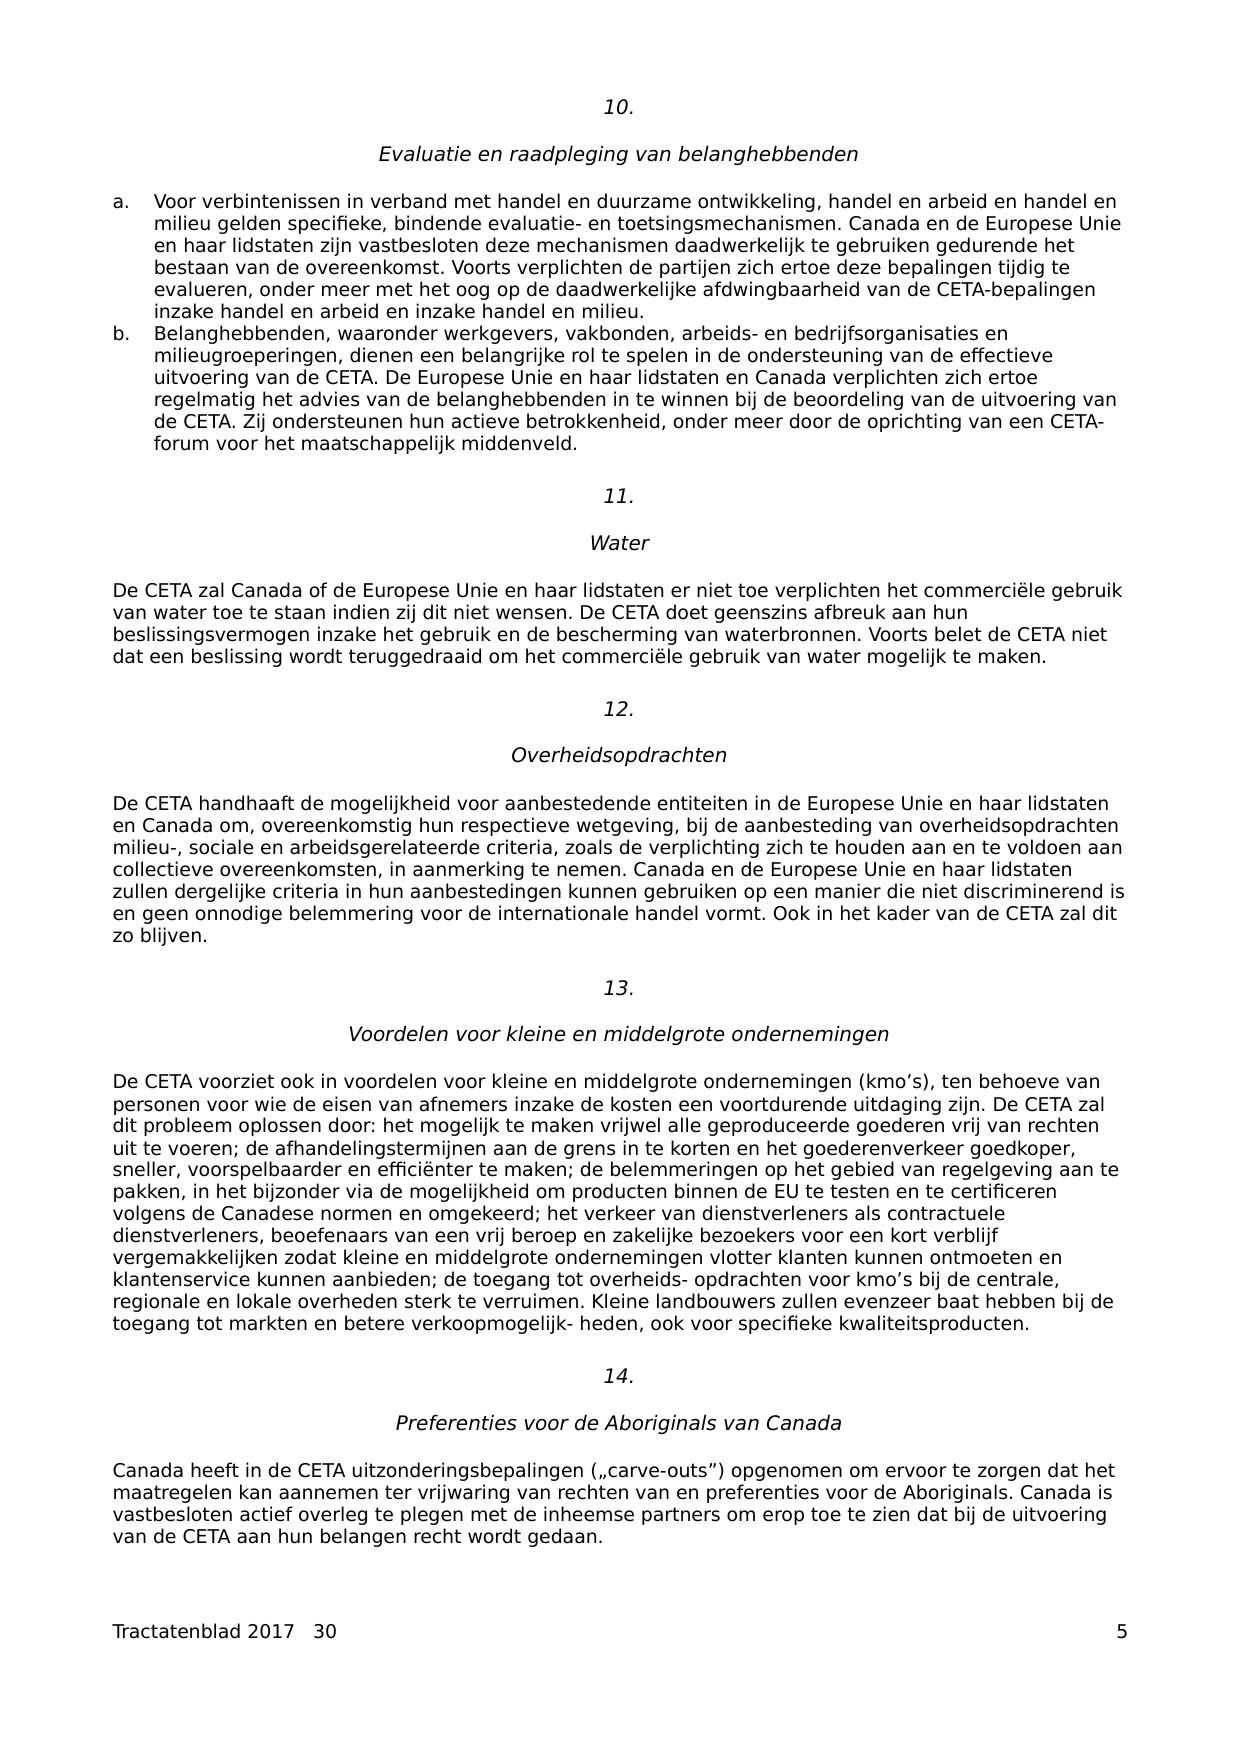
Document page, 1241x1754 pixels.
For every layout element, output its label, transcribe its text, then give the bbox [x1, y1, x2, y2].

subtitle 13. Voordelen voor kleine en middelgrote ondernemingen [112, 976, 1128, 1046]
subtitle 11. Water [112, 485, 1128, 555]
subtitle 12. Overheidsopdrachten [112, 698, 1128, 768]
text Canada heeft in de CETA uitzonderingsbepalingen („carve-outs”) opgenomen om ervoor te zorgen dat het maatregelen kan aannemen ter vrijwaring van rechten van en preferenties voor de Aboriginals. Canada is vastbesloten actief overleg te plegen met de inheemse partners om erop toe te zien dat bij de uitvoering van de CETA aan hun belangen recht wordt gedaan. [112, 1460, 1128, 1548]
subtitle 14. Preferenties voor de Aboriginals van Canada [112, 1365, 1128, 1435]
text De CETA zal Canada of de Europese Unie en haar lidstaten er niet toe verplichten het commerciële gebruik van water toe te staan indien zij dit niet wensen. De CETA doet geenszins afbreuk aan hun beslissingsvermogen inzake het gebruik en de bescherming van waterbronnen. Voorts belet de CETA niet dat een beslissing wordt teruggedraaid om het commerciële gebruik van water mogelijk te maken. [112, 580, 1128, 668]
text b. Belanghebbenden, waaronder werkgevers, vakbonden, arbeids- en bedrijfsorganisaties en milieugroeperingen, dienen een belangrijke rol te spelen in de ondersteuning van de effectieve uitvoering van de CETA. De Europese Unie en haar lidstaten en Canada verplichten zich ertoe regelmatig het advies van de belanghebbenden in te winnen bij de beoordeling van de uitvoering van de CETA. Zij ondersteunen hun actieve betrokkenheid, onder meer door de oprichting van een CETA-forum voor het maatschappelijk middenveld. [112, 323, 1128, 455]
text De CETA voorziet ook in voordelen voor kleine en middelgrote ondernemingen (kmo’s), ten behoeve van personen voor wie de eisen van afnemers inzake de kosten een voortdurende uitdaging zijn. De CETA zal dit probleem oplossen door: het mogelijk te maken vrijwel alle geproduceerde goederen vrij van rechten uit te voeren; de afhandelingstermijnen aan de grens in te korten en het goederenverkeer goedkoper, sneller, voorspelbaarder en efficiënter te maken; de belemmeringen op het gebied van regelgeving aan te pakken, in het bijzonder via de mogelijkheid om producten binnen de EU te testen en te certificeren volgens de Canadese normen en omgekeerd; het verkeer van dienstverleners als contractuele dienstverleners, beoefenaars van een vrij beroep en zakelijke bezoekers voor een kort verblijf vergemakkelijken zodat kleine en middelgrote ondernemingen vlotter klanten kunnen ontmoeten en klantenservice kunnen aanbieden; de toegang tot overheids- opdrachten voor kmo’s bij de centrale, regionale en lokale overheden sterk te verruimen. Kleine landbouwers zullen evenzeer baat hebben bij de toegang tot markten en betere verkoopmogelijk- heden, ook voor specifieke kwaliteitsproducten. [112, 1071, 1128, 1335]
subtitle 10. Evaluatie en raadpleging van belanghebbenden [112, 96, 1128, 166]
text a. Voor verbintenissen in verband met handel en duurzame ontwikkeling, handel en arbeid en handel en milieu gelden specifieke, bindende evaluatie- en toetsingsmechanismen. Canada en de Europese Unie en haar lidstaten zijn vastbesloten deze mechanismen daadwerkelijk te gebruiken gedurende het bestaan van de overeenkomst. Voorts verplichten de partijen zich ertoe deze bepalingen tijdig te evalueren, onder meer met het oog op de daadwerkelijke afdwingbaarheid van de CETA-bepalingen inzake handel en arbeid en inzake handel en milieu. [112, 191, 1128, 323]
text De CETA handhaaft de mogelijkheid voor aanbestedende entiteiten in de Europese Unie en haar lidstaten en Canada om, overeenkomstig hun respectieve wetgeving, bij de aanbesteding van overheidsopdrachten milieu-, sociale en arbeidsgerelateerde criteria, zoals de verplichting zich te houden aan en te voldoen aan collectieve overeenkomsten, in aanmerking te nemen. Canada en de Europese Unie en haar lidstaten zullen dergelijke criteria in hun aanbestedingen kunnen gebruiken op een manier die niet discriminerend is en geen onnodige belemmering voor de internationale handel vormt. Ook in het kader van de CETA zal dit zo blijven. [112, 793, 1128, 946]
